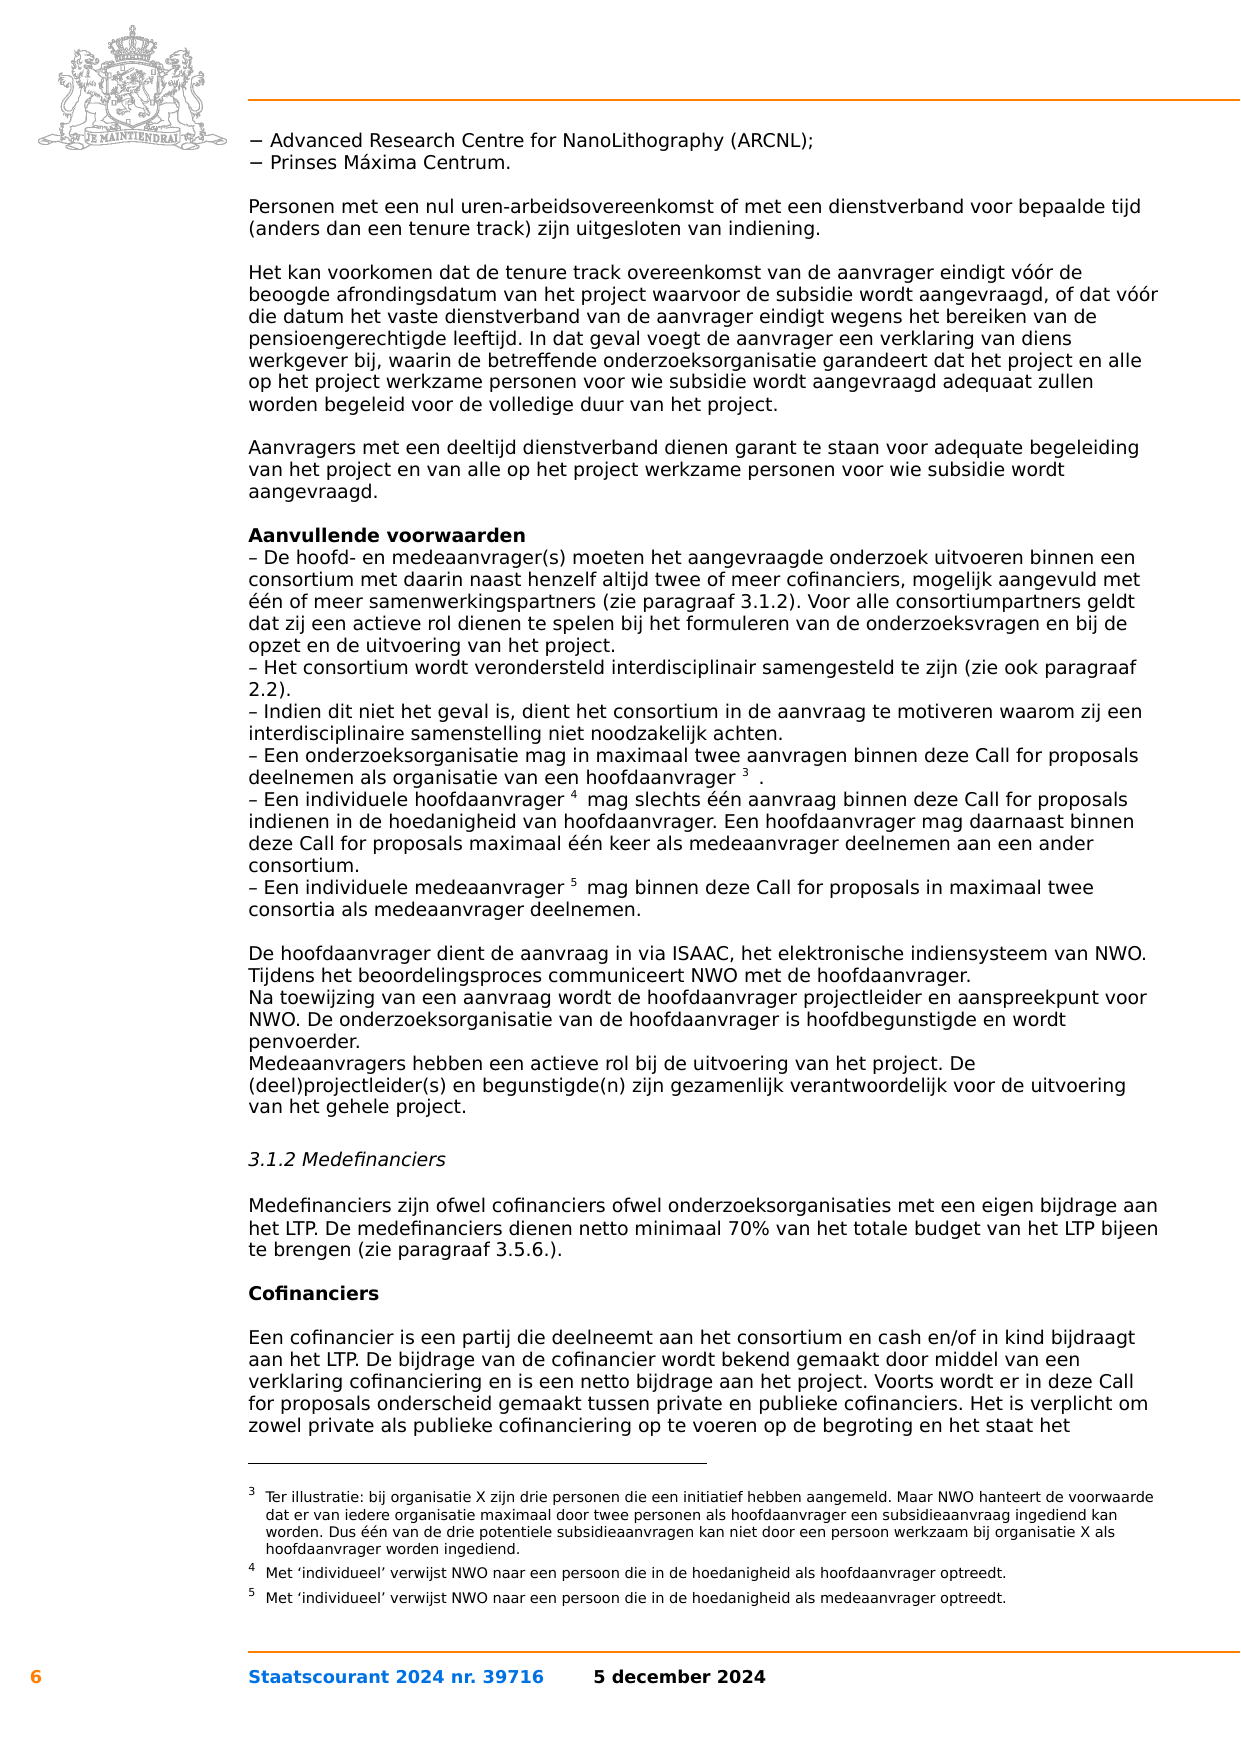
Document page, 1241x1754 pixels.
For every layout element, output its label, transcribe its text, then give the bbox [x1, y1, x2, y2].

subtitle 3.1.2 Medefinanciers [248, 1148, 1163, 1170]
text Aanvragers met een deeltijd dienstverband dienen garant te staan voor adequate begeleiding van het project en van alle op het project werkzame personen voor wie subsidie wordt aangevraagd. [248, 437, 1163, 503]
text – Een onderzoeksorganisatie mag in maximaal twee aanvragen binnen deze Call for proposals deelnemen als organisatie van een hoofdaanvrager . [248, 745, 1163, 789]
text − Advanced Research Centre for NanoLithography (ARCNL); [248, 130, 1163, 152]
text Met ‘individueel’ verwijst NWO naar een persoon die in de hoedanigheid als medeaanvrager optreedt. [248, 1586, 1163, 1608]
text Ter illustratie: bij organisatie X zijn drie personen die een initiatief hebben aangemeld. Maar NWO hanteert de voorwaarde dat er van iedere organisatie maximaal door twee personen als hoofdaanvrager een subsidieaanvraag ingediend kan worden. Dus één van de drie potentiele subsidieaanvragen kan niet door een persoon werkzaam bij organisatie X als hoofdaanvrager worden ingediend. [248, 1485, 1163, 1558]
text – Het consortium wordt verondersteld interdisciplinair samengesteld te zijn (zie ook paragraaf 2.2). [248, 657, 1163, 701]
text Na toewijzing van een aanvraag wordt de hoofdaanvrager projectleider en aanspreekpunt voor NWO. De onderzoeksorganisatie van de hoofdaanvrager is hoofdbegunstigde en wordt penvoerder. [248, 987, 1163, 1052]
text Personen met een nul uren-arbeidsovereenkomst of met een dienstverband voor bepaalde tijd (anders dan een tenure track) zijn uitgesloten van indiening. [248, 196, 1163, 240]
text − Prinses Máxima Centrum. [248, 152, 1163, 174]
text De hoofdaanvrager dient de aanvraag in via ISAAC, het elektronische indiensysteem van NWO. Tijdens het beoordelingsproces communiceert NWO met de hoofdaanvrager. [248, 943, 1163, 987]
text – De hoofd- en medeaanvrager(s) moeten het aangevraagde onderzoek uitvoeren binnen een consortium met daarin naast henzelf altijd twee of meer cofinanciers, mogelijk aangevuld met één of meer samenwerkingspartners (zie paragraaf 3.1.2). Voor alle consortiumpartners geldt dat zij een actieve rol dienen te spelen bij het formuleren van de onderzoeksvragen en bij de opzet en de uitvoering van het project. [248, 547, 1163, 657]
text – Een individuele hoofdaanvrager mag slechts één aanvraag binnen deze Call for proposals indienen in de hoedanigheid van hoofdaanvrager. Een hoofdaanvrager mag daarnaast binnen deze Call for proposals maximaal één keer als medeaanvrager deelnemen aan een ander consortium. [248, 789, 1163, 877]
subtitle Cofinanciers [248, 1283, 1163, 1305]
text Een cofinancier is een partij die deelneemt aan het consortium en cash en/of in kind bijdraagt aan het LTP. De bijdrage van de cofinancier wordt bekend gemaakt door middel van een verklaring cofinanciering en is een netto bijdrage aan het project. Voorts wordt er in deze Call for proposals onderscheid gemaakt tussen private en publieke cofinanciers. Het is verplicht om zowel private als publieke cofinanciering op te voeren op de begroting en het staat het [248, 1327, 1163, 1437]
picture [38, 25, 227, 150]
text Medeaanvragers hebben een actieve rol bij de uitvoering van het project. De (deel)projectleider(s) en begunstigde(n) zijn gezamenlijk verantwoordelijk voor de uitvoering van het gehele project. [248, 1052, 1163, 1118]
text Het kan voorkomen dat de tenure track overeenkomst van de aanvrager eindigt vóór de beoogde afrondingsdatum van het project waarvoor de subsidie wordt aangevraagd, of dat vóór die datum het vaste dienstverband van de aanvrager eindigt wegens het bereiken van de pensioengerechtigde leeftijd. In dat geval voegt de aanvrager een verklaring van diens werkgever bij, waarin de betreffende onderzoeksorganisatie garandeert dat het project en alle op het project werkzame personen voor wie subsidie wordt aangevraagd adequaat zullen worden begeleid voor de volledige duur van het project. [248, 262, 1163, 415]
text – Indien dit niet het geval is, dient het consortium in de aanvraag te motiveren waarom zij een interdisciplinaire samenstelling niet noodzakelijk achten. [248, 701, 1163, 745]
text Met ‘individueel’ verwijst NWO naar een persoon die in de hoedanigheid als hoofdaanvrager optreedt. [248, 1561, 1163, 1583]
text Medefinanciers zijn ofwel cofinanciers ofwel onderzoeksorganisaties met een eigen bijdrage aan het LTP. De medefinanciers dienen netto minimaal 70% van het totale budget van het LTP bijeen te brengen (zie paragraaf 3.5.6.). [248, 1195, 1163, 1261]
text – Een individuele medeaanvrager mag binnen deze Call for proposals in maximaal twee consortia als medeaanvrager deelnemen. [248, 877, 1163, 921]
subtitle Aanvullende voorwaarden [248, 525, 1163, 547]
